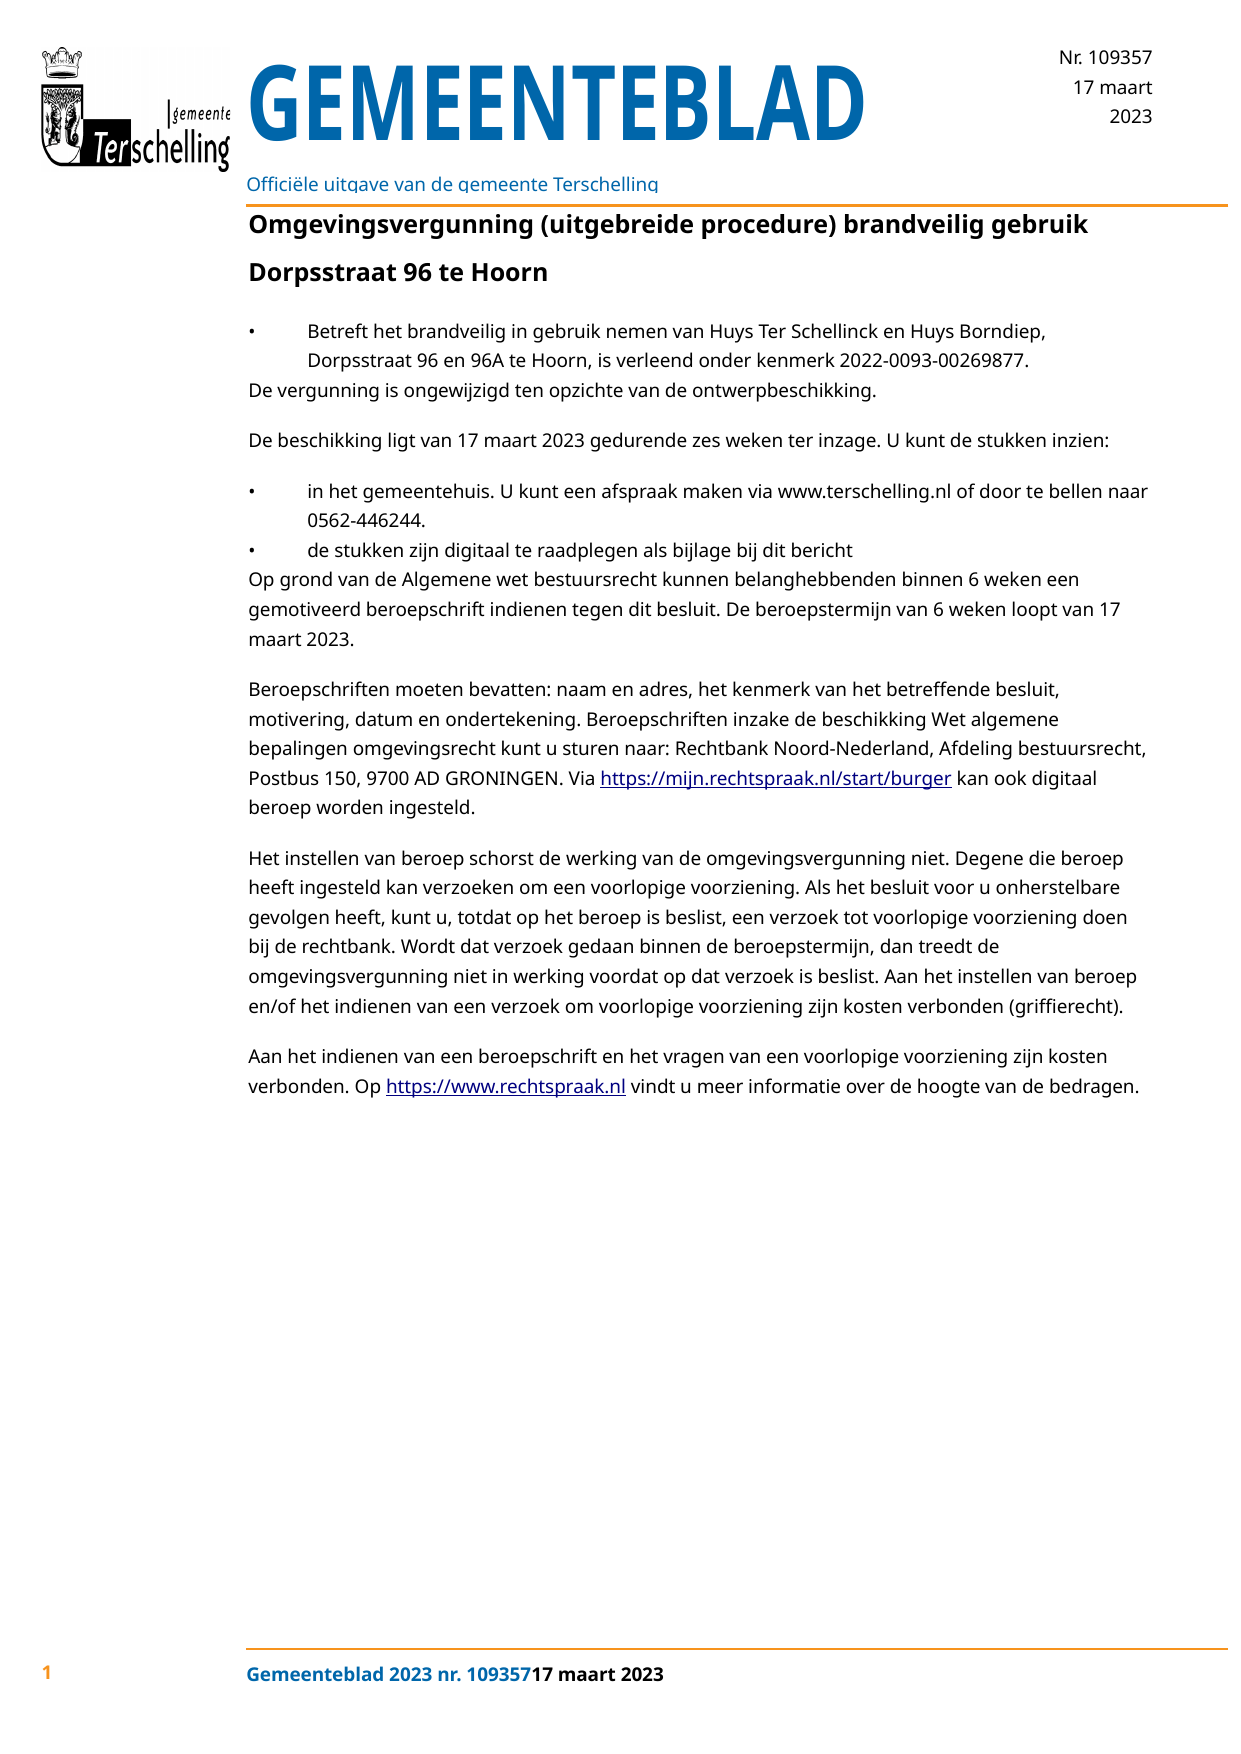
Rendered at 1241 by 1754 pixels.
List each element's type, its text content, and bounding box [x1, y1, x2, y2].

text De beschikking ligt van 17 maart 2023 gedurende zes weken ter inzage. U kunt de stukken inzien: [248, 427, 1152, 453]
text Beroepschriften moeten bevatten: naam en adres, het kenmerk van het betreffende besluit, motivering, datum en ondertekening. Beroepschriften inzake de beschikking Wet algemene bepalingen omgevingsrecht kunt u sturen naar: Rechtbank Noord-Nederland, Afdeling bestuursrecht, Postbus 150, 9700 AD GRONINGEN. Via https://mijn.rechtspraak.nl/start/burger kan ook digitaal beroep worden ingesteld. [248, 676, 1152, 820]
list Betreft het brandveilig in gebruik nemen van Huys Ter Schellinck en Huys Borndiep, Dorpsstraat 96 en 96A te Hoorn, is verleend onder kenmerk 2022-0093-00269877. [248, 318, 1152, 373]
text Aan het indienen van een beroepschrift en het vragen van een voorlopige voorziening zijn kosten verbonden. Op https://www.rechtspraak.nl vindt u meer informatie over de hoogte van de bedragen. [248, 1043, 1152, 1099]
picture [41, 47, 231, 172]
text De vergunning is ongewijzigd ten opzichte van de ontwerpbeschikking. [248, 377, 1152, 403]
list de stukken zijn digitaal te raadplegen als bijlage bij dit bericht [248, 537, 1152, 563]
list in het gemeentehuis. U kunt een afspraak maken via www.terschelling.nl of door te bellen naar 0562-446244. [248, 478, 1152, 533]
text Omgevingsvergunning (uitgebreide procedure) brandveilig gebruik Dorpsstraat 96 te Hoorn [248, 207, 1152, 288]
text Het instellen van beroep schorst de werking van de omgevingsvergunning niet. Degene die beroep heeft ingesteld kan verzoeken om een voorlopige voorziening. Als het besluit voor u onherstelbare gevolgen heeft, kunt u, totdat op het beroep is beslist, een verzoek tot voorlopige voorziening doen bij de rechtbank. Wordt dat verzoek gedaan binnen de beroepstermijn, dan treedt de omgevingsvergunning niet in werking voordat op dat verzoek is beslist. Aan het instellen van beroep en/of het indienen van een verzoek om voorlopige voorziening zijn kosten verbonden (griffierecht). [248, 845, 1152, 1019]
text Op grond van de Algemene wet bestuursrecht kunnen belanghebbenden binnen 6 weken een gemotiveerd beroepschrift indienen tegen dit besluit. De beroepstermijn van 6 weken loopt van 17 maart 2023. [248, 567, 1152, 652]
